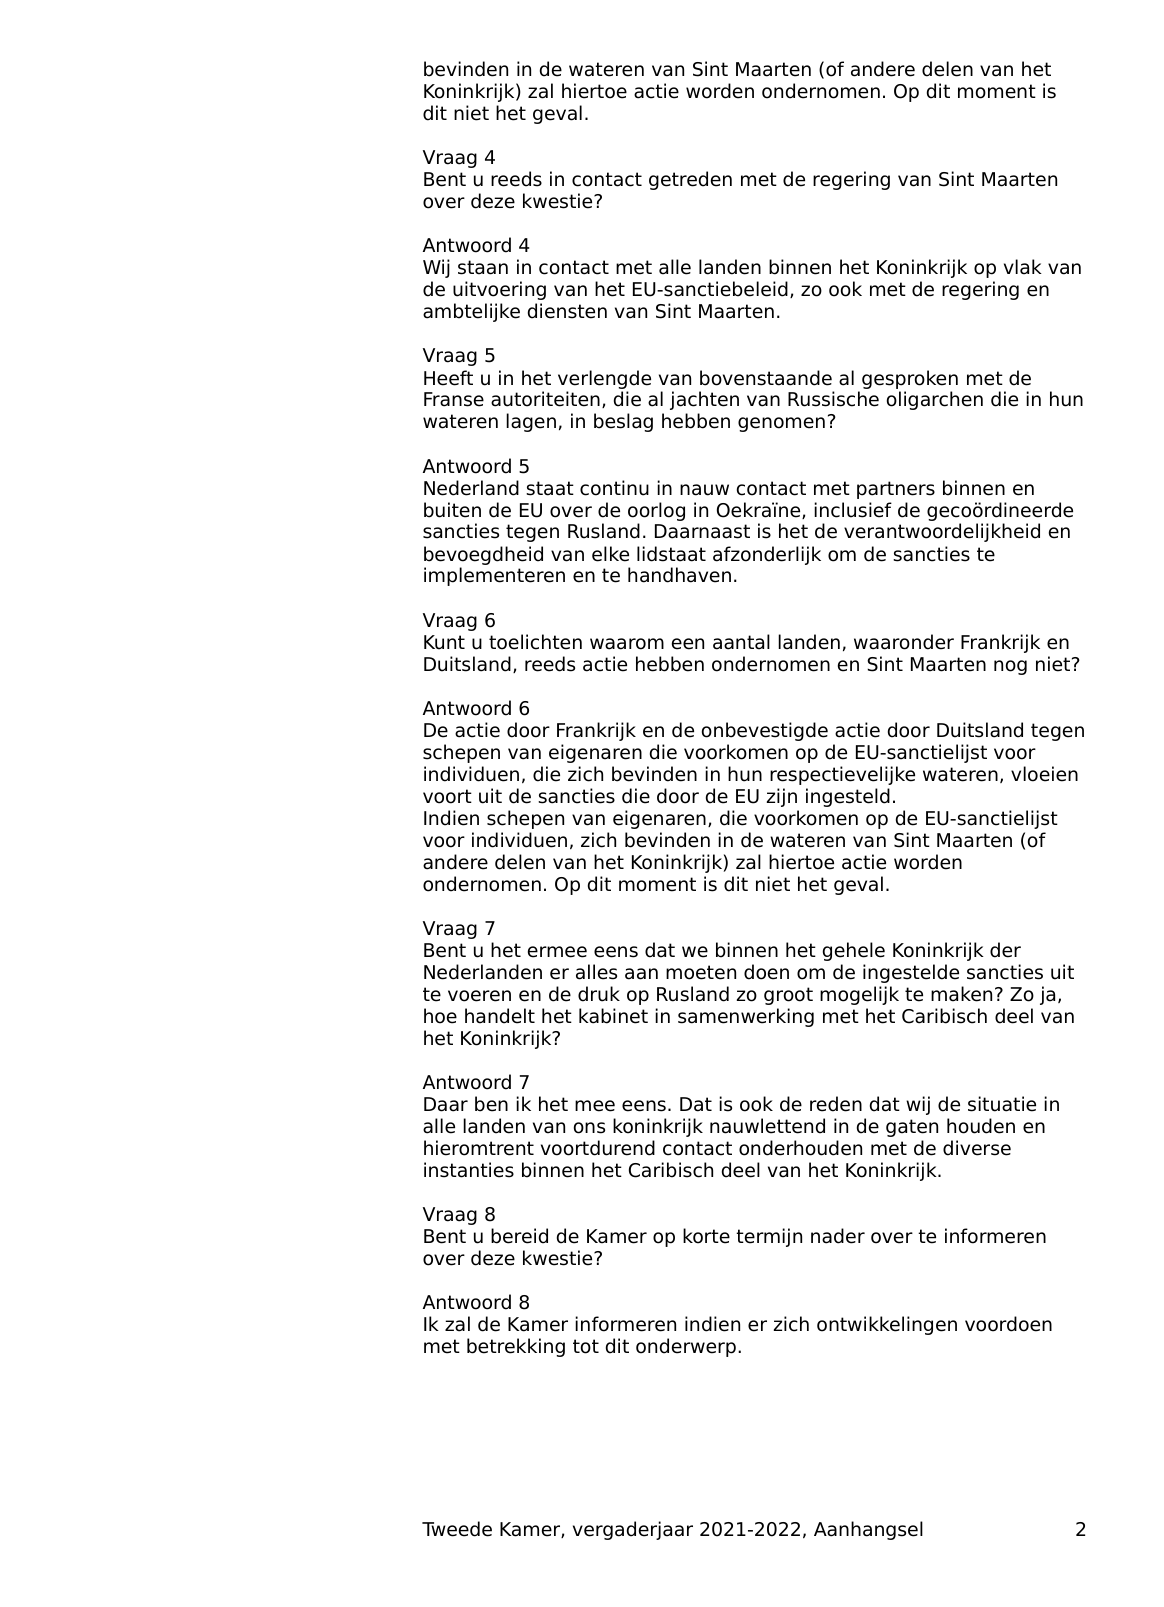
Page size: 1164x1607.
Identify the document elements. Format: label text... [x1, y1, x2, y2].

text Ik zal de Kamer informeren indien er zich ontwikkelingen voordoen met betrekking tot dit onderwerp. [422, 1314, 1087, 1358]
text Vraag 4 [422, 147, 1087, 169]
text Indien schepen van eigenaren, die voorkomen op de EU-sanctielijst voor individuen, zich bevinden in de wateren van Sint Maarten (of andere delen van het Koninkrijk) zal hiertoe actie worden ondernomen. Op dit moment is dit niet het geval. [422, 808, 1087, 896]
text Vraag 8 [422, 1204, 1087, 1226]
text Bent u het ermee eens dat we binnen het gehele Koninkrijk der Nederlanden er alles aan moeten doen om de ingestelde sancties uit te voeren en de druk op Rusland zo groot mogelijk te maken? Zo ja, hoe handelt het kabinet in samenwerking met het Caribisch deel van het Koninkrijk? [422, 940, 1087, 1049]
text Bent u bereid de Kamer op korte termijn nader over te informeren over deze kwestie? [422, 1226, 1087, 1270]
text Antwoord 8 [422, 1292, 1087, 1314]
text De actie door Frankrijk en de onbevestigde actie door Duitsland tegen schepen van eigenaren die voorkomen op de EU-sanctielijst voor individuen, die zich bevinden in hun respectievelijke wateren, vloeien voort uit de sancties die door de EU zijn ingesteld. [422, 720, 1087, 808]
text Vraag 5 [422, 345, 1087, 367]
text Nederland staat continu in nauw contact met partners binnen en buiten de EU over de oorlog in Oekraïne, inclusief de gecoördineerde sancties tegen Rusland. Daarnaast is het de verantwoordelijkheid en bevoegdheid van elke lidstaat afzonderlijk om de sancties te implementeren en te handhaven. [422, 477, 1087, 587]
text Antwoord 7 [422, 1072, 1087, 1094]
text Antwoord 6 [422, 698, 1087, 720]
text Vraag 7 [422, 918, 1087, 940]
text Antwoord 5 [422, 456, 1087, 477]
text Heeft u in het verlengde van bovenstaande al gesproken met de Franse autoriteiten, die al jachten van Russische oligarchen die in hun wateren lagen, in beslag hebben genomen? [422, 367, 1087, 433]
text Vraag 6 [422, 609, 1087, 632]
text bevinden in de wateren van Sint Maarten (of andere delen van het Koninkrijk) zal hiertoe actie worden ondernomen. Op dit moment is dit niet het geval. [422, 59, 1087, 125]
text Antwoord 4 [422, 235, 1087, 257]
text Wij staan in contact met alle landen binnen het Koninkrijk op vlak van de uitvoering van het EU-sanctiebeleid, zo ook met de regering en ambtelijke diensten van Sint Maarten. [422, 257, 1087, 323]
text Daar ben ik het mee eens. Dat is ook de reden dat wij de situatie in alle landen van ons koninkrijk nauwlettend in de gaten houden en hieromtrent voortdurend contact onderhouden met de diverse instanties binnen het Caribisch deel van het Koninkrijk. [422, 1094, 1087, 1182]
text Bent u reeds in contact getreden met de regering van Sint Maarten over deze kwestie? [422, 169, 1087, 213]
text Kunt u toelichten waarom een aantal landen, waaronder Frankrijk en Duitsland, reeds actie hebben ondernomen en Sint Maarten nog niet? [422, 632, 1087, 676]
